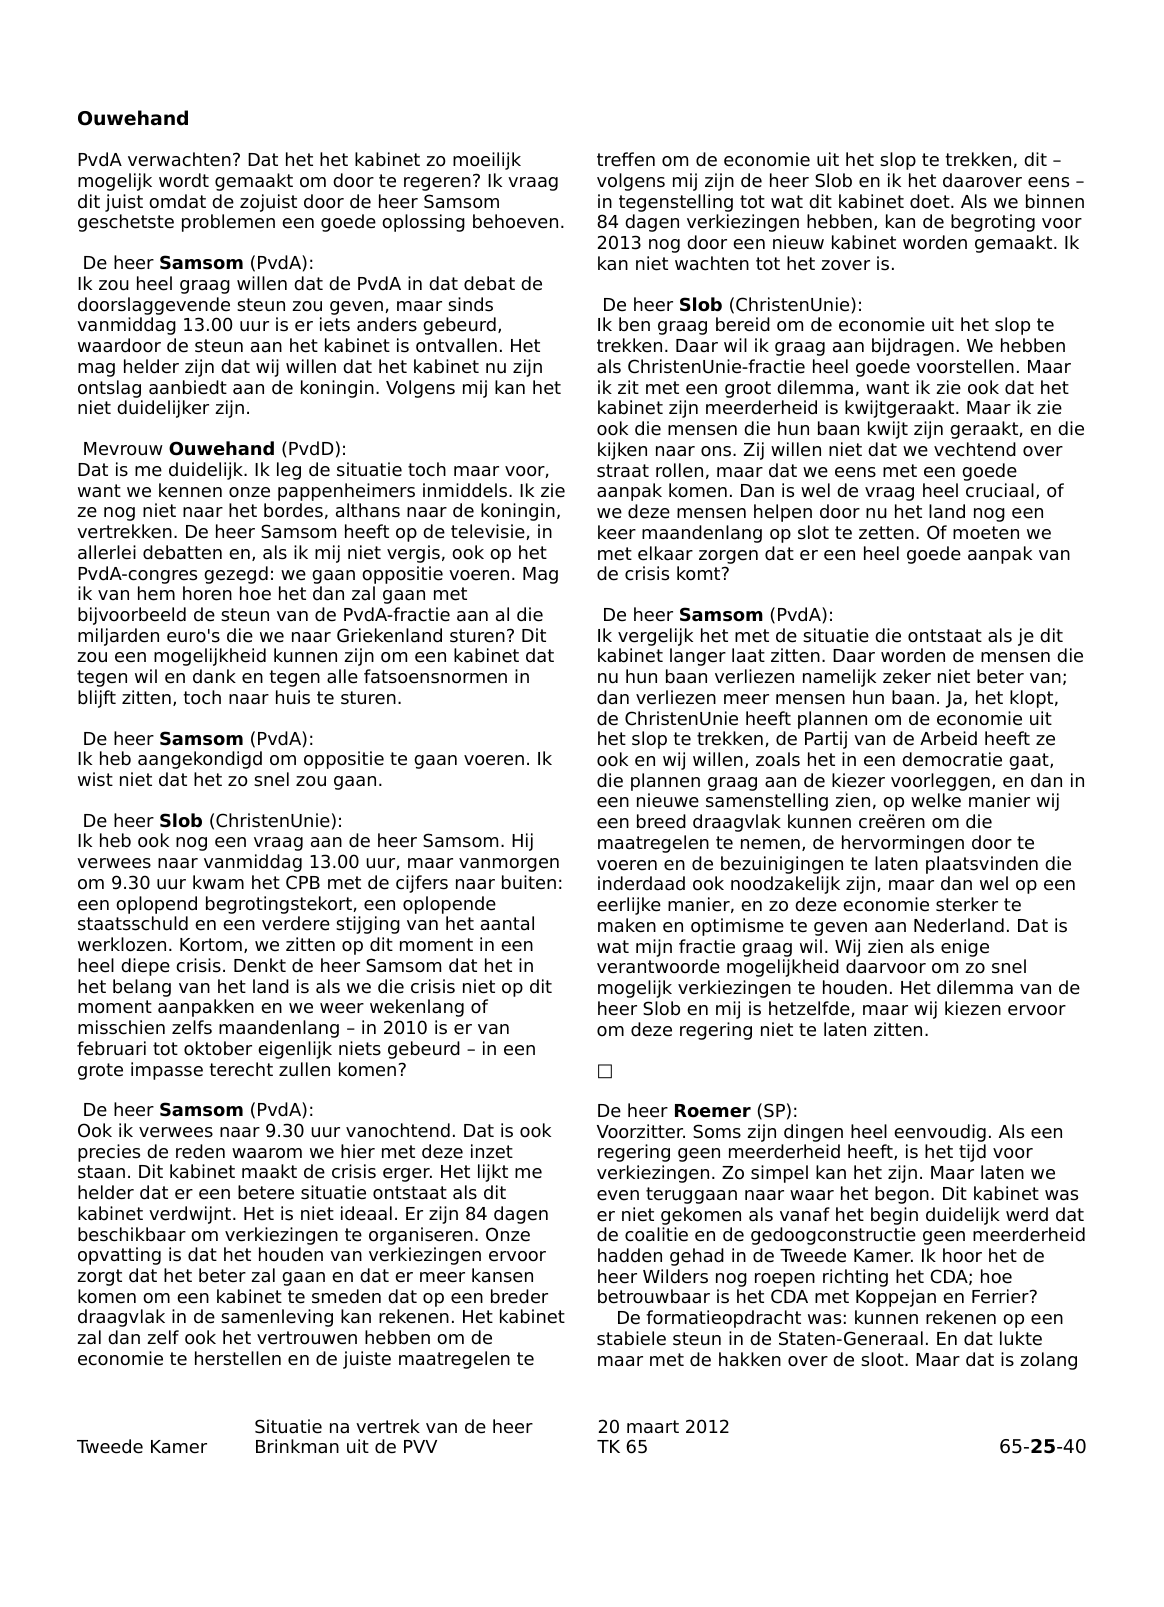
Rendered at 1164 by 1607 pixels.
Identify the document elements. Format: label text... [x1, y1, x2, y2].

text □ [596, 1060, 1087, 1081]
text De formatieopdracht was: kunnen rekenen op een stabiele steun in de Staten-Generaal. En dat lukte maar met de hakken over de sloot. Maar dat is zolang [596, 1308, 1087, 1370]
text De heer Samsom (PvdA): [596, 605, 1087, 626]
text Dat is me duidelijk. Ik leg de situatie toch maar voor, want we kennen onze pappenheimers inmiddels. Ik zie ze nog niet naar het bordes, althans naar de koningin, vertrekken. De heer Samsom heeft op de televisie, in allerlei debatten en, als ik mij niet vergis, ook op het PvdA-congres gezegd: we gaan oppositie voeren. Mag ik van hem horen hoe het dan zal gaan met bijvoorbeeld de steun van de PvdA-fractie aan al die miljarden euro's die we naar Griekenland sturen? Dit zou een mogelijkheid kunnen zijn om een kabinet dat tegen wil en dank en tegen alle fatsoensnormen in blijft zitten, toch naar huis te sturen. [77, 460, 567, 708]
text De heer Samsom (PvdA): [77, 1100, 567, 1121]
text Ik zou heel graag willen dat de PvdA in dat debat de doorslaggevende steun zou geven, maar sinds vanmiddag 13.00 uur is er iets anders gebeurd, waardoor de steun aan het kabinet is ontvallen. Het mag helder zijn dat wij willen dat het kabinet nu zijn ontslag aanbiedt aan de koningin. Volgens mij kan het niet duidelijker zijn. [77, 274, 567, 419]
text Ik vergelijk het met de situatie die ontstaat als je dit kabinet langer laat zitten. Daar worden de mensen die nu hun baan verliezen namelijk zeker niet beter van; dan verliezen meer mensen hun baan. Ja, het klopt, de ChristenUnie heeft plannen om de economie uit het slop te trekken, de Partij van de Arbeid heeft ze ook en wij willen, zoals het in een democratie gaat, die plannen graag aan de kiezer voorleggen, en dan in een nieuwe samenstelling zien, op welke manier wij een breed draagvlak kunnen creëren om die maatregelen te nemen, de hervormingen door te voeren en de bezuinigingen te laten plaatsvinden die inderdaad ook noodzakelijk zijn, maar dan wel op een eerlijke manier, en zo deze economie sterker te maken en optimisme te geven aan Nederland. Dat is wat mijn fractie graag wil. Wij zien als enige verantwoorde mogelijkheid daarvoor om zo snel mogelijk verkiezingen te houden. Het dilemma van de heer Slob en mij is hetzelfde, maar wij kiezen ervoor om deze regering niet te laten zitten. [596, 626, 1087, 1040]
text De heer Slob (ChristenUnie): [77, 811, 567, 831]
text De heer Roemer (SP): [596, 1101, 1087, 1122]
text De heer Samsom (PvdA): [77, 253, 567, 274]
text De heer Slob (ChristenUnie): [596, 294, 1087, 315]
text Voorzitter. Soms zijn dingen heel eenvoudig. Als een regering geen meerderheid heeft, is het tijd voor verkiezingen. Zo simpel kan het zijn. Maar laten we even teruggaan naar waar het begon. Dit kabinet was er niet gekomen als vanaf het begin duidelijk werd dat de coalitie en de gedoogconstructie geen meerderheid hadden gehad in de Tweede Kamer. Ik hoor het de heer Wilders nog roepen richting het CDA; hoe betrouwbaar is het CDA met Koppejan en Ferrier? [596, 1122, 1087, 1308]
text Ik heb aangekondigd om oppositie te gaan voeren. Ik wist niet dat het zo snel zou gaan. [77, 749, 567, 791]
text Ik ben graag bereid om de economie uit het slop te trekken. Daar wil ik graag aan bijdragen. We hebben als ChristenUnie-fractie heel goede voorstellen. Maar ik zit met een groot dilemma, want ik zie ook dat het kabinet zijn meerderheid is kwijtgeraakt. Maar ik zie ook die mensen die hun baan kwijt zijn geraakt, en die kijken naar ons. Zij willen niet dat we vechtend over straat rollen, maar dat we eens met een goede aanpak komen. Dan is wel de vraag heel cruciaal, of we deze mensen helpen door nu het land nog een keer maandenlang op slot te zetten. Of moeten we met elkaar zorgen dat er een heel goede aanpak van de crisis komt? [596, 315, 1087, 585]
text Ook ik verwees naar 9.30 uur vanochtend. Dat is ook precies de reden waarom we hier met deze inzet staan. Dit kabinet maakt de crisis erger. Het lijkt me helder dat er een betere situatie ontstaat als dit kabinet verdwijnt. Het is niet ideaal. Er zijn 84 dagen beschikbaar om verkiezingen te organiseren. Onze opvatting is dat het houden van verkiezingen ervoor zorgt dat het beter zal gaan en dat er meer kansen komen om een kabinet te smeden dat op een breder draagvlak in de samenleving kan rekenen. Het kabinet zal dan zelf ook het vertrouwen hebben om de economie te herstellen en de juiste maatregelen te [77, 1121, 567, 1369]
text De heer Samsom (PvdA): [77, 728, 567, 749]
text Mevrouw Ouwehand (PvdD): [77, 439, 567, 460]
text PvdA verwachten? Dat het het kabinet zo moeilijk mogelijk wordt gemaakt om door te regeren? Ik vraag dit juist omdat de zojuist door de heer Samsom geschetste problemen een goede oplossing behoeven. [77, 150, 567, 233]
text treffen om de economie uit het slop te trekken, dit – volgens mij zijn de heer Slob en ik het daarover eens – in tegenstelling tot wat dit kabinet doet. Als we binnen 84 dagen verkiezingen hebben, kan de begroting voor 2013 nog door een nieuw kabinet worden gemaakt. Ik kan niet wachten tot het zover is. [596, 150, 1087, 274]
text Ik heb ook nog een vraag aan de heer Samsom. Hij verwees naar vanmiddag 13.00 uur, maar vanmorgen om 9.30 uur kwam het CPB met de cijfers naar buiten: een oplopend begrotingstekort, een oplopende staatsschuld en een verdere stijging van het aantal werklozen. Kortom, we zitten op dit moment in een heel diepe crisis. Denkt de heer Samsom dat het in het belang van het land is als we die crisis niet op dit moment aanpakken en we weer wekenlang of misschien zelfs maandenlang – in 2010 is er van februari tot oktober eigenlijk niets gebeurd – in een grote impasse terecht zullen komen? [77, 831, 567, 1080]
